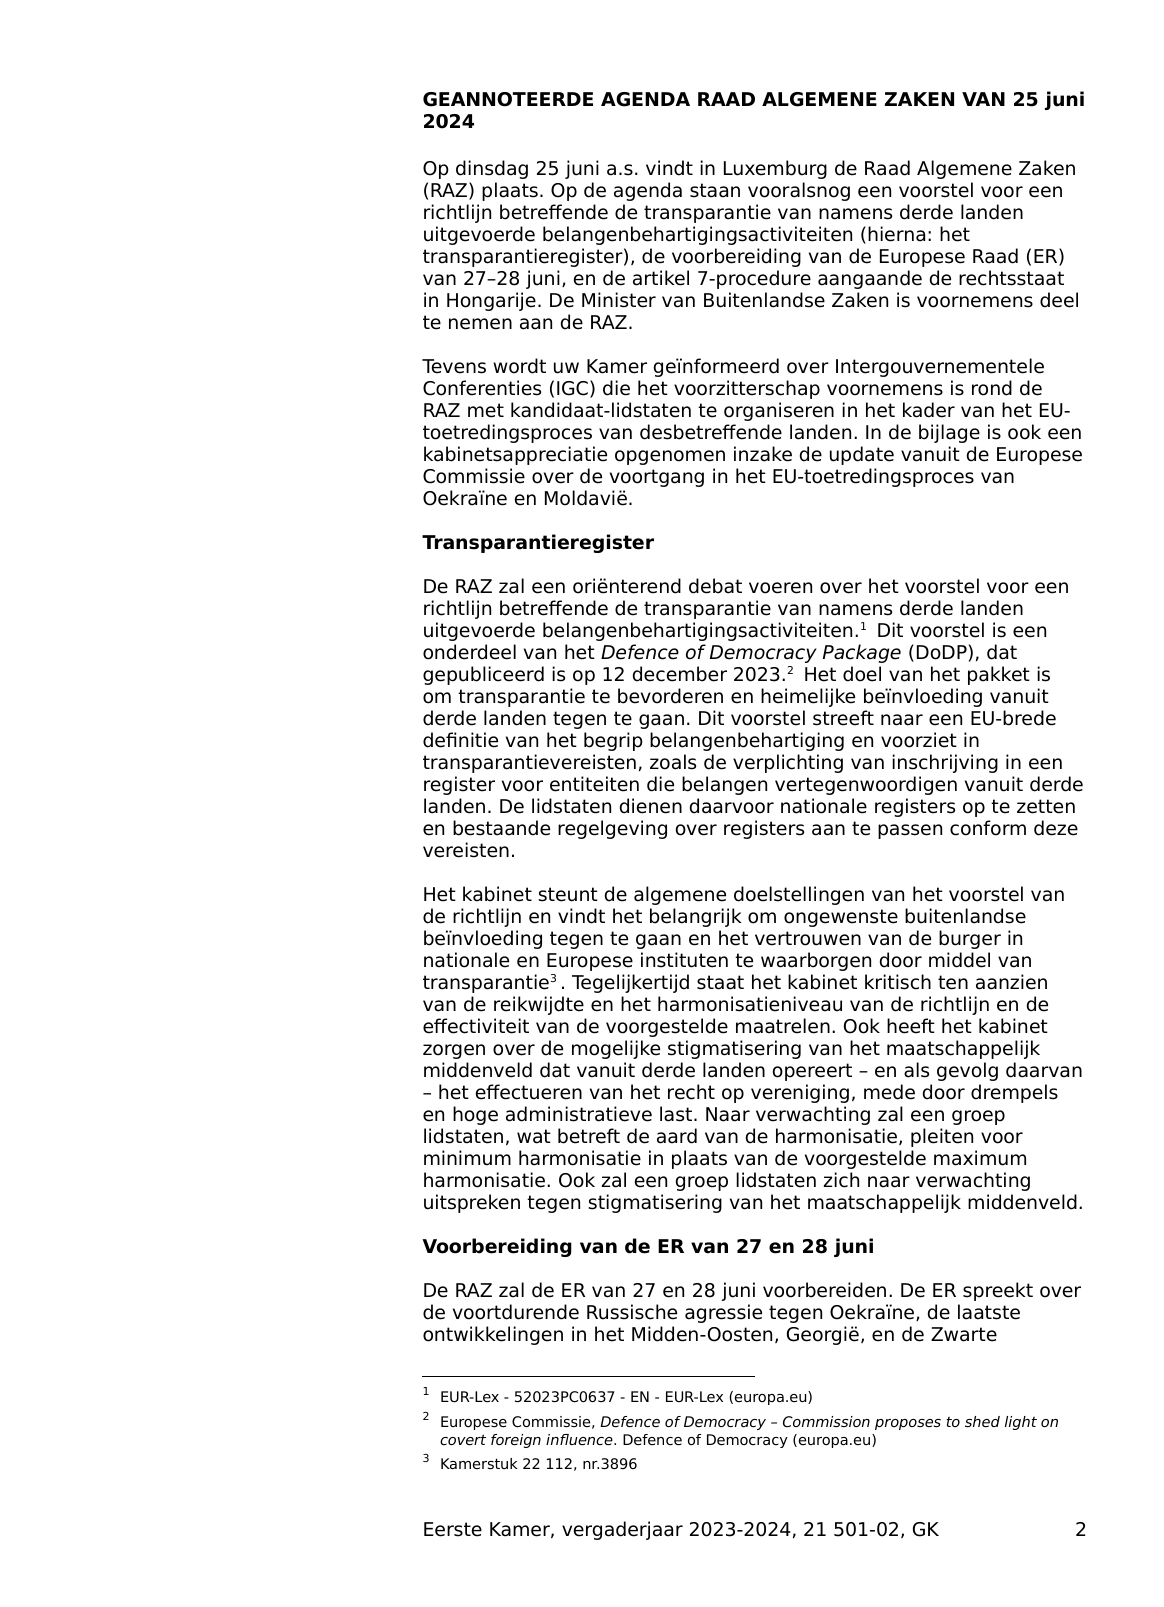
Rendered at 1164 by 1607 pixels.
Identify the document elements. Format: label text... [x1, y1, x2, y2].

text Europese Commissie, Defence of Democracy – Commission proposes to shed light on covert foreign influence. Defence of Democracy (europa.eu) [422, 1410, 1087, 1449]
text Op dinsdag 25 juni a.s. vindt in Luxemburg de Raad Algemene Zaken (RAZ) plaats. Op de agenda staan vooralsnog een voorstel voor een richtlijn betreffende de transparantie van namens derde landen uitgevoerde belangenbehartigingsactiviteiten (hierna: het transparantieregister), de voorbereiding van de Europese Raad (ER) van 27–28 juni, en de artikel 7-procedure aangaande de rechtsstaat in Hongarije. De Minister van Buitenlandse Zaken is voornemens deel te nemen aan de RAZ. [422, 158, 1087, 334]
subtitle Transparantieregister [422, 532, 1087, 554]
text Tevens wordt uw Kamer geïnformeerd over Intergouvernementele Conferenties (IGC) die het voorzitterschap voornemens is rond de RAZ met kandidaat-lidstaten te organiseren in het kader van het EU-toetredingsproces van desbetreffende landen. In de bijlage is ook een kabinetsappreciatie opgenomen inzake de update vanuit de Europese Commissie over de voortgang in het EU-toetredingsproces van Oekraïne en Moldavië. [422, 356, 1087, 510]
subtitle GEANNOTEERDE AGENDA RAAD ALGEMENE ZAKEN VAN 25 juni 2024 [422, 89, 1087, 133]
text EUR-Lex - 52023PC0637 - EN - EUR-Lex (europa.eu) [422, 1385, 1087, 1407]
text De RAZ zal een oriënterend debat voeren over het voorstel voor een richtlijn betreffende de transparantie van namens derde landen uitgevoerde belangenbehartigingsactiviteiten. Dit voorstel is een onderdeel van het Defence of Democracy Package (DoDP), dat gepubliceerd is op 12 december 2023. Het doel van het pakket is om transparantie te bevorderen en heimelijke beïnvloeding vanuit derde landen tegen te gaan. Dit voorstel streeft naar een EU-brede definitie van het begrip belangenbehartiging en voorziet in transparantievereisten, zoals de verplichting van inschrijving in een register voor entiteiten die belangen vertegenwoordigen vanuit derde landen. De lidstaten dienen daarvoor nationale registers op te zetten en bestaande regelgeving over registers aan te passen conform deze vereisten. [422, 576, 1087, 862]
text Kamerstuk 22 112, nr.3896 [422, 1452, 1087, 1474]
text Het kabinet steunt de algemene doelstellingen van het voorstel van de richtlijn en vindt het belangrijk om ongewenste buitenlandse beïnvloeding tegen te gaan en het vertrouwen van de burger in nationale en Europese instituten te waarborgen door middel van transparantie. Tegelijkertijd staat het kabinet kritisch ten aanzien van de reikwijdte en het harmonisatieniveau van de richtlijn en de effectiviteit van de voorgestelde maatrelen. Ook heeft het kabinet zorgen over de mogelijke stigmatisering van het maatschappelijk middenveld dat vanuit derde landen opereert – en als gevolg daarvan – het effectueren van het recht op vereniging, mede door drempels en hoge administratieve last. Naar verwachting zal een groep lidstaten, wat betreft de aard van de harmonisatie, pleiten voor minimum harmonisatie in plaats van de voorgestelde maximum harmonisatie. Ook zal een groep lidstaten zich naar verwachting uitspreken tegen stigmatisering van het maatschappelijk middenveld. [422, 884, 1087, 1214]
subtitle Voorbereiding van de ER van 27 en 28 juni [422, 1236, 1087, 1258]
text De RAZ zal de ER van 27 en 28 juni voorbereiden. De ER spreekt over de voortdurende Russische agressie tegen Oekraïne, de laatste ontwikkelingen in het Midden-Oosten, Georgië, en de Zwarte [422, 1280, 1087, 1346]
